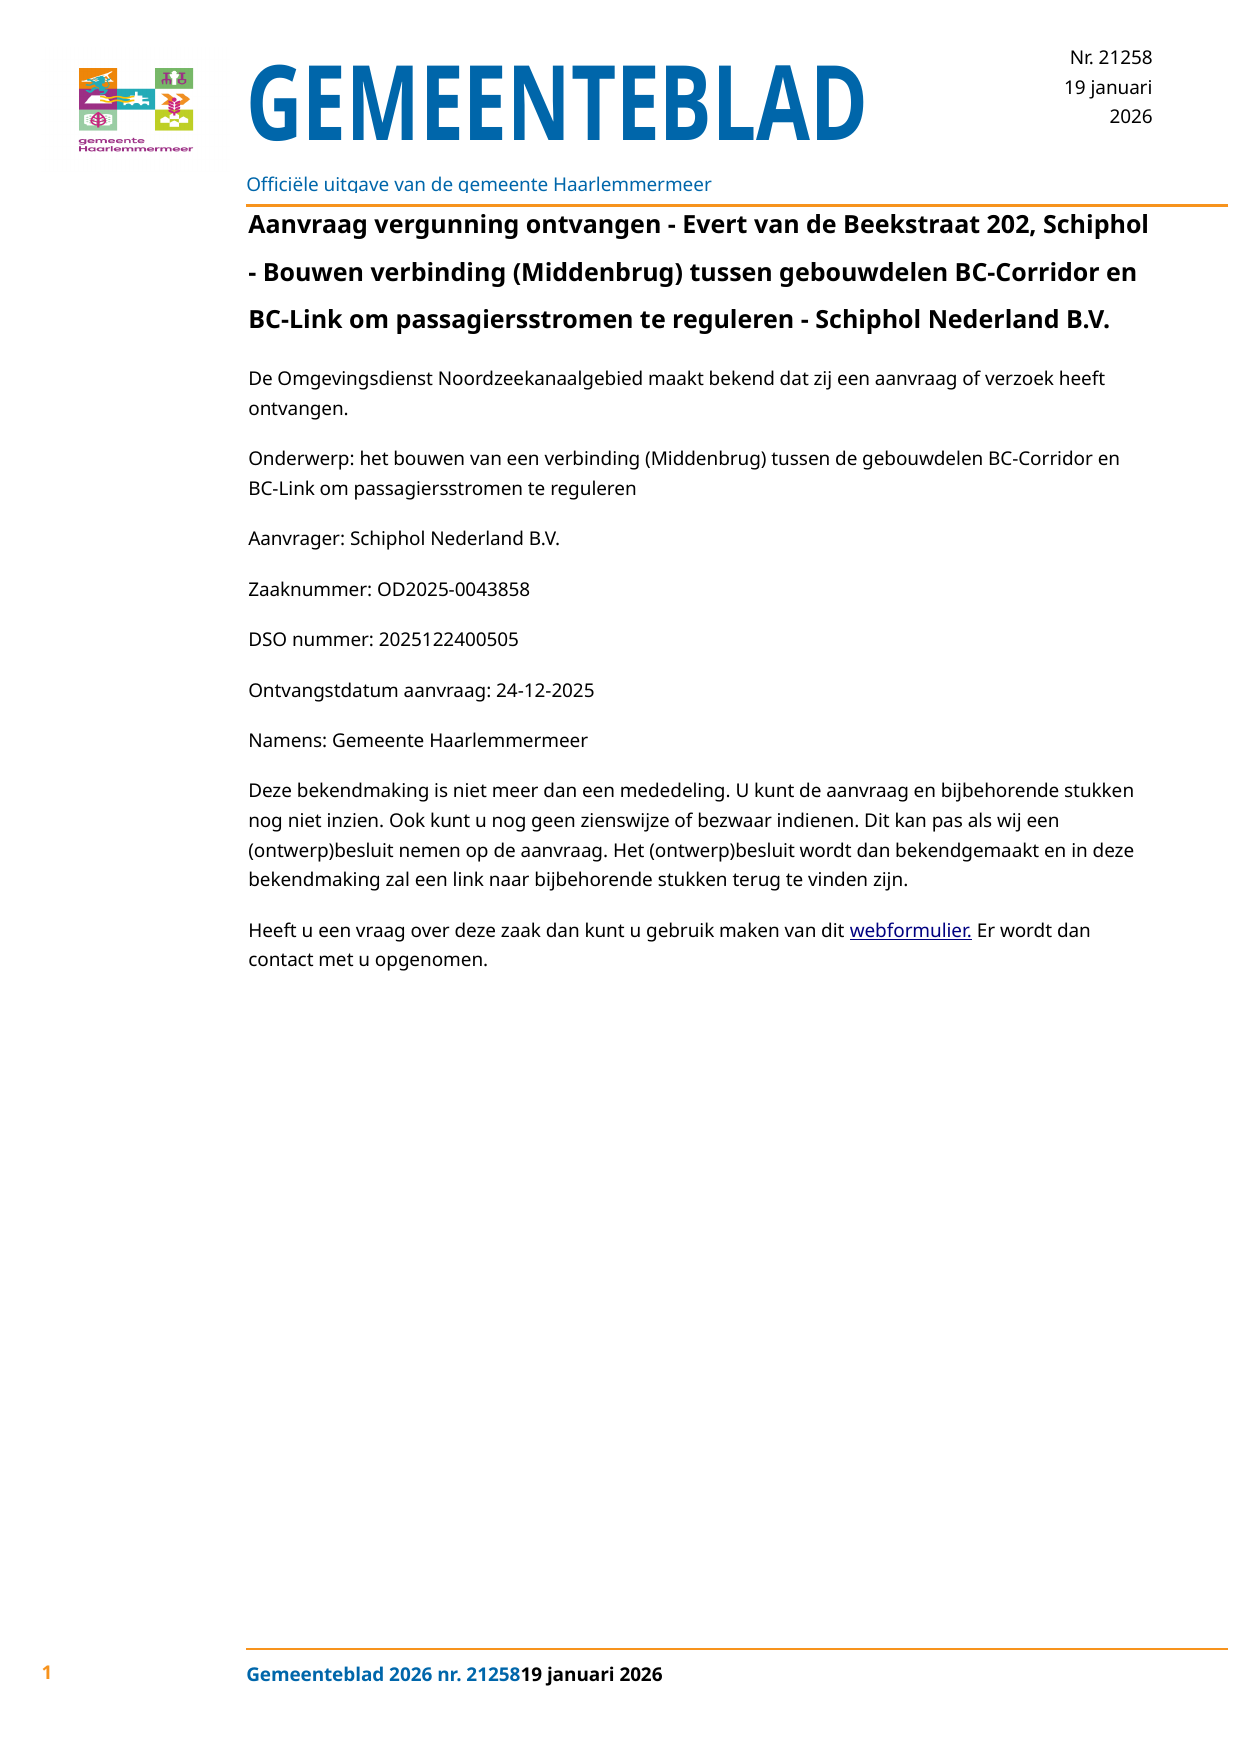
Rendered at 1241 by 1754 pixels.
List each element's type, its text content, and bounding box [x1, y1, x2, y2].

text Onderwerp: het bouwen van een verbinding (Middenbrug) tussen de gebouwdelen BC-Corridor en BC-Link om passagiersstromen te reguleren [248, 446, 1152, 501]
text Namens: Gemeente Haarlemmermeer [248, 727, 1152, 753]
text Aanvraag vergunning ontvangen - Evert van de Beekstraat 202, Schiphol - Bouwen verbinding (Middenbrug) tussen gebouwdelen BC-Corridor en BC-Link om passagiersstromen te reguleren - Schiphol Nederland B.V. [248, 207, 1152, 336]
picture [41, 47, 231, 172]
text De Omgevingsdienst Noordzeekanaalgebied maakt bekend dat zij een aanvraag of verzoek heeft ontvangen. [248, 366, 1152, 421]
text Ontvangstdatum aanvraag: 24-12-2025 [248, 677, 1152, 702]
text Deze bekendmaking is niet meer dan een mededeling. U kunt de aanvraag en bijbehorende stukken nog niet inzien. Ook kunt u nog geen zienswijze of bezwaar indienen. Dit kan pas als wij een (ontwerp)besluit nemen op de aanvraag. Het (ontwerp)besluit wordt dan bekendgemaakt en in deze bekendmaking zal een link naar bijbehorende stukken terug te vinden zijn. [248, 778, 1152, 892]
text Zaaknummer: OD2025-0043858 [248, 576, 1152, 602]
text Heeft u een vraag over deze zaak dan kunt u gebruik maken van dit webformulier. Er wordt dan contact met u opgenomen. [248, 917, 1152, 972]
text DSO nummer: 2025122400505 [248, 626, 1152, 652]
text Aanvrager: Schiphol Nederland B.V. [248, 526, 1152, 551]
